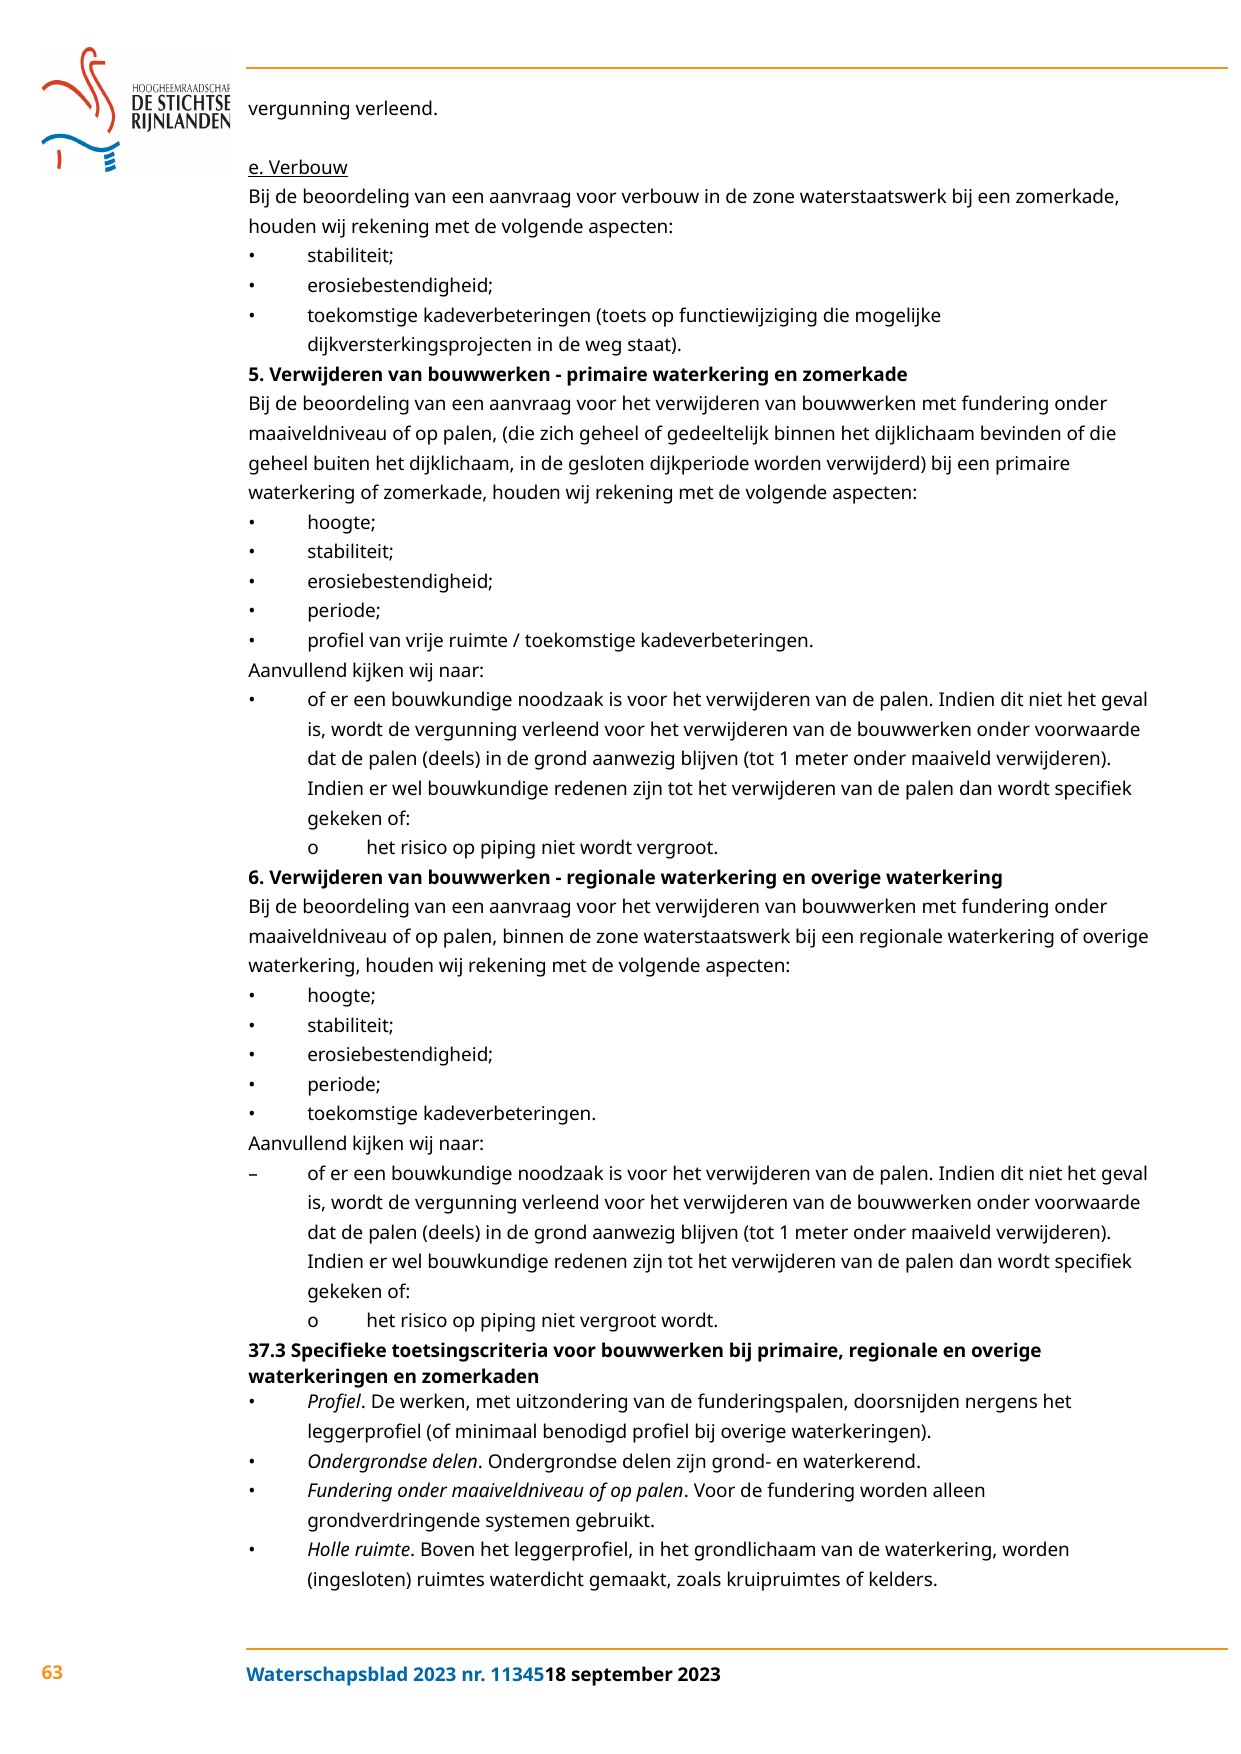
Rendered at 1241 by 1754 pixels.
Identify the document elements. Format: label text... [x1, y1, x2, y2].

list periode; [248, 1071, 1152, 1097]
list profiel van vrije ruimte / toekomstige kadeverbeteringen. [248, 627, 1152, 653]
list het risico op piping niet vergroot wordt. [307, 1308, 1152, 1333]
list Profiel. De werken, met uitzondering van de funderingspalen, doorsnijden nergens het leggerprofiel (of minimaal benodigd profiel bij overige waterkeringen). [248, 1389, 1152, 1444]
list periode; [248, 598, 1152, 623]
list Fundering onder maaiveldniveau of op palen. Voor de fundering worden alleen grondverdringende systemen gebruikt. [248, 1477, 1152, 1533]
list Ondergrondse delen. Ondergrondse delen zijn grond- en waterkerend. [248, 1448, 1152, 1474]
list het risico op piping niet wordt vergroot. [307, 834, 1152, 860]
text Bij de beoordeling van een aanvraag voor verbouw in de zone waterstaatswerk bij een zomerkade, houden wij rekening met de volgende aspecten: [248, 183, 1152, 239]
list stabiliteit; [248, 243, 1152, 268]
list erosiebestendigheid; [248, 1041, 1152, 1067]
list hoogte; [248, 982, 1152, 1008]
list of er een bouwkundige noodzaak is voor het verwijderen van de palen. Indien dit niet het geval is, wordt de vergunning verleend voor het verwijderen van de bouwwerken onder voorwaarde dat de palen (deels) in de grond aanwezig blijven (tot 1 meter onder maaiveld verwijderen). Indien er wel bouwkundige redenen zijn tot het verwijderen van de palen dan wordt specifiek gekeken of: [248, 686, 1152, 831]
list stabiliteit; [248, 1012, 1152, 1038]
text 6. Verwijderen van bouwwerken - regionale waterkering en overige waterkering [248, 864, 1152, 890]
list toekomstige kadeverbeteringen. [248, 1101, 1152, 1126]
list stabiliteit; [248, 538, 1152, 564]
text 37.3 Specifieke toetsingscriteria voor bouwwerken bij primaire, regionale en overige waterkeringen en zomerkaden [248, 1337, 1152, 1389]
text e. Verbouw [248, 154, 1152, 180]
text Aanvullend kijken wij naar: [248, 1130, 1152, 1156]
list erosiebestendigheid; [248, 568, 1152, 594]
list of er een bouwkundige noodzaak is voor het verwijderen van de palen. Indien dit niet het geval is, wordt de vergunning verleend voor het verwijderen van de bouwwerken onder voorwaarde dat de palen (deels) in de grond aanwezig blijven (tot 1 meter onder maaiveld verwijderen). Indien er wel bouwkundige redenen zijn tot het verwijderen van de palen dan wordt specifiek gekeken of: [248, 1160, 1152, 1304]
list toekomstige kadeverbeteringen (toets op functiewijziging die mogelijke dijkversterkingsprojecten in de weg staat). [248, 302, 1152, 357]
text Bij de beoordeling van een aanvraag voor het verwijderen van bouwwerken met fundering onder maaiveldniveau of op palen, (die zich geheel of gedeeltelijk binnen het dijklichaam bevinden of die geheel buiten het dijklichaam, in de gesloten dijkperiode worden verwijderd) bij een primaire waterkering of zomerkade, houden wij rekening met de volgende aspecten: [248, 391, 1152, 505]
picture [41, 47, 231, 172]
list Holle ruimte. Boven het leggerprofiel, in het grondlichaam van de waterkering, worden (ingesloten) ruimtes waterdicht gemaakt, zoals kruipruimtes of kelders. [248, 1537, 1152, 1592]
list hoogte; [248, 509, 1152, 535]
text Aanvullend kijken wij naar: [248, 657, 1152, 683]
text Bij de beoordeling van een aanvraag voor het verwijderen van bouwwerken met fundering onder maaiveldniveau of op palen, binnen de zone waterstaatswerk bij een regionale waterkering of overige waterkering, houden wij rekening met de volgende aspecten: [248, 893, 1152, 978]
list erosiebestendigheid; [248, 272, 1152, 298]
text vergunning verleend. [248, 95, 1152, 121]
text 5. Verwijderen van bouwwerken - primaire waterkering en zomerkade [248, 361, 1152, 387]
